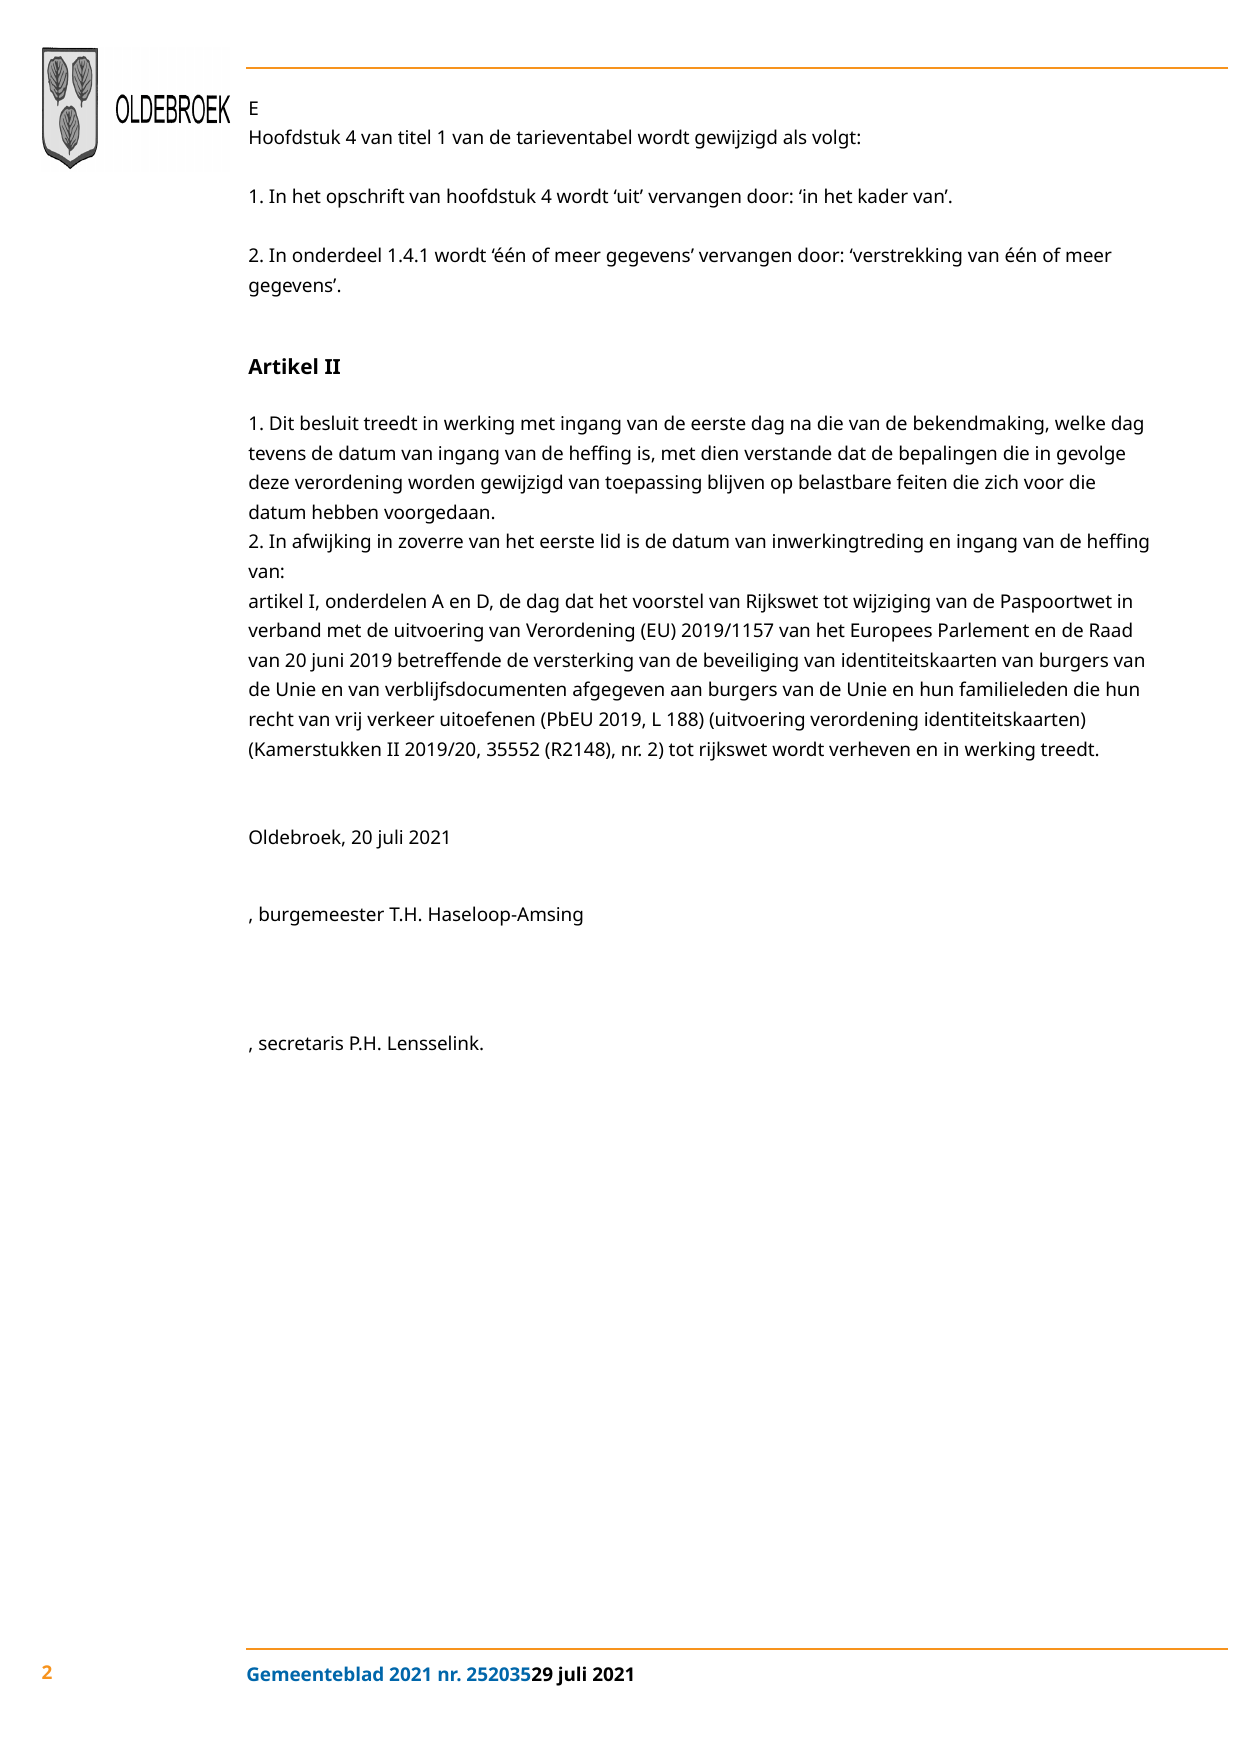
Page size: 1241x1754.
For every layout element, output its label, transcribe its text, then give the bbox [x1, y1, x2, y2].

picture [41, 47, 231, 172]
text artikel I, onderdelen A en D, de dag dat het voorstel van Rijkswet tot wijziging van de Paspoortwet in verband met de uitvoering van Verordening (EU) 2019/1157 van het Europees Parlement en de Raad van 20 juni 2019 betreffende de versterking van de beveiliging van identiteitskaarten van burgers van de Unie en van verblijfsdocumenten afgegeven aan burgers van de Unie en hun familieleden die hun recht van vrij verkeer uitoefenen (PbEU 2019, L 188) (uitvoering verordening identiteitskaarten) (Kamerstukken II 2019/20, 35552 (R2148), nr. 2) tot rijkswet wordt verheven en in werking treedt. [248, 588, 1152, 761]
text E [248, 95, 1152, 121]
text , burgemeester T.H. Haseloop-Amsing [248, 902, 1152, 927]
text Oldebroek, 20 juli 2021 [248, 824, 1152, 850]
text 1. Dit besluit treedt in werking met ingang van de eerste dag na die van de bekendmaking, welke dag tevens de datum van ingang van de heffing is, met dien verstande dat de bepalingen die in gevolge deze verordening worden gewijzigd van toepassing blijven op belastbare feiten die zich voor die datum hebben voorgedaan. [248, 410, 1152, 525]
text 2. In afwijking in zoverre van het eerste lid is de datum van inwerkingtreding en ingang van de heffing van: [248, 529, 1152, 584]
text Artikel II [248, 352, 1152, 381]
text , secretaris P.H. Lensselink. [248, 1030, 1152, 1056]
text 2. In onderdeel 1.4.1 wordt ‘één of meer gegevens’ vervangen door: ‘verstrekking van één of meer gegevens’. [248, 243, 1152, 298]
text 1. In het opschrift van hoofdstuk 4 wordt ‘uit’ vervangen door: ‘in het kader van’. [248, 183, 1152, 209]
text Hoofdstuk 4 van titel 1 van de tarieventabel wordt gewijzigd als volgt: [248, 124, 1152, 150]
